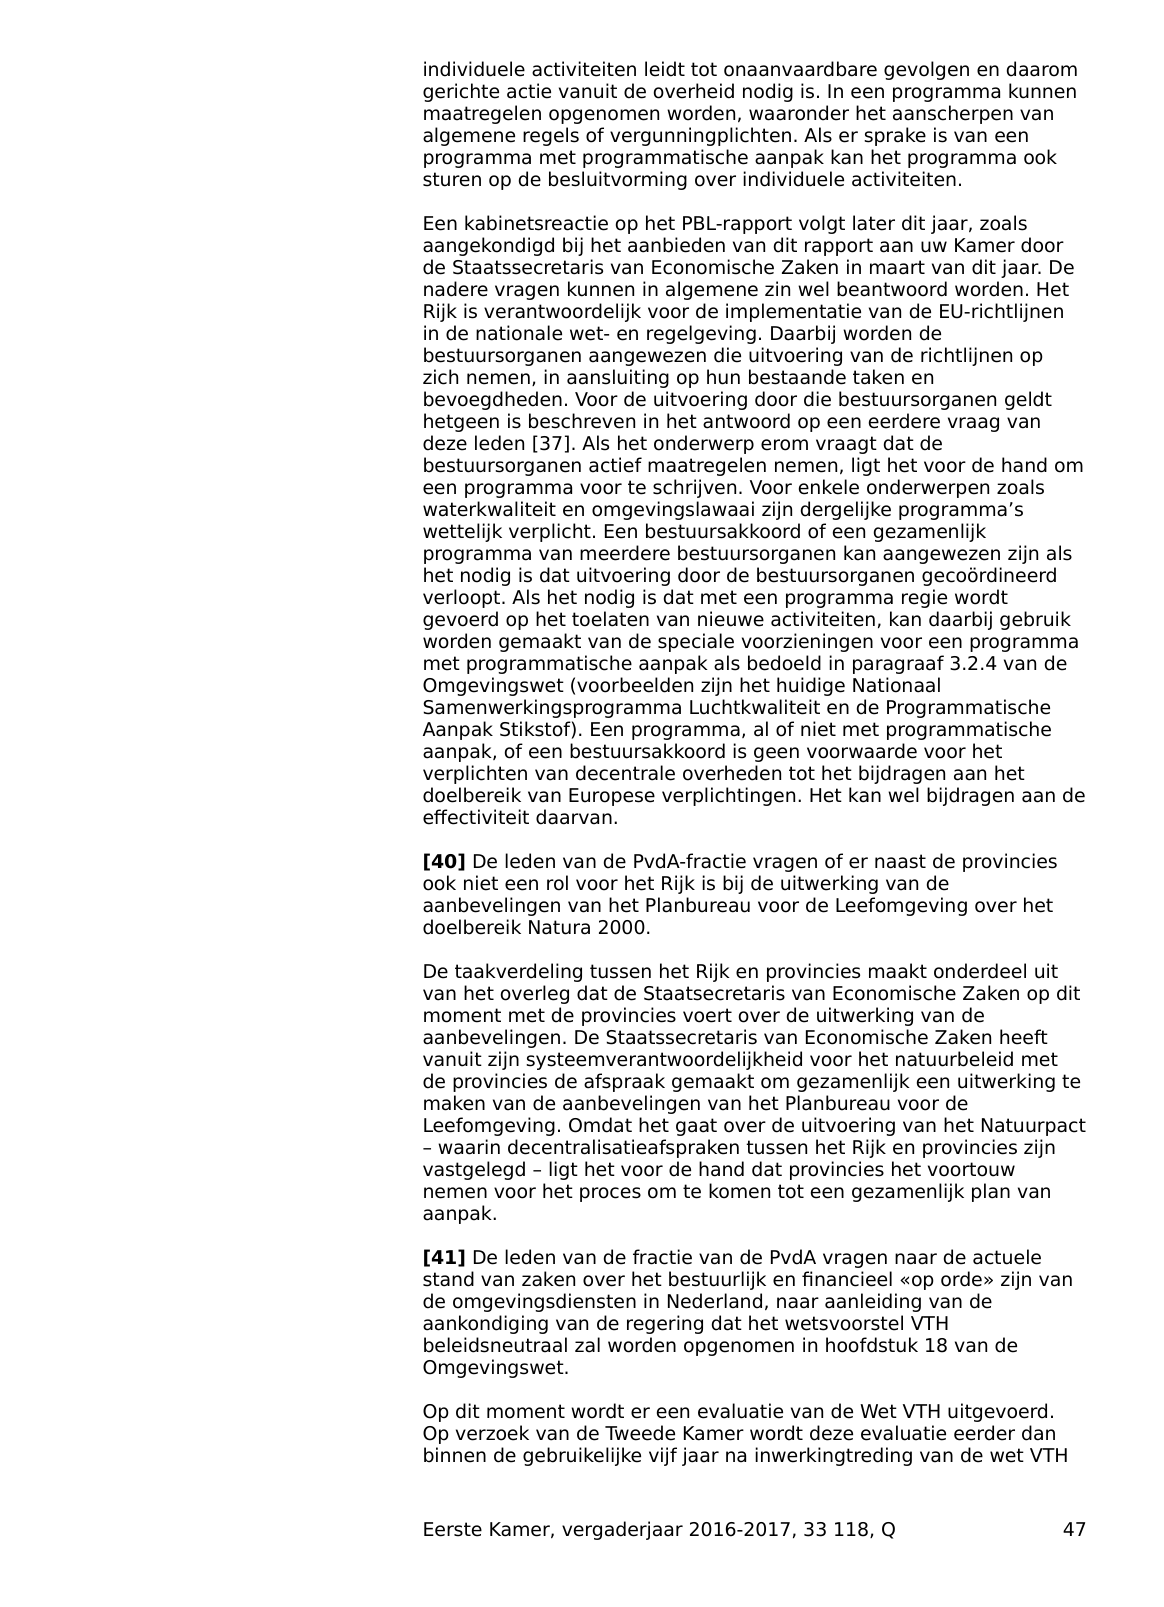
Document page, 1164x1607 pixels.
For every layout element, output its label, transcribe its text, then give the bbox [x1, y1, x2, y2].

text [41] De leden van de fractie van de PvdA vragen naar de actuele stand van zaken over het bestuurlijk en financieel «op orde» zijn van de omgevingsdiensten in Nederland, naar aanleiding van de aankondiging van de regering dat het wetsvoorstel VTH beleidsneutraal zal worden opgenomen in hoofdstuk 18 van de Omgevingswet. [422, 1247, 1087, 1379]
text [40] De leden van de PvdA-fractie vragen of er naast de provincies ook niet een rol voor het Rijk is bij de uitwerking van de aanbevelingen van het Planbureau voor de Leefomgeving over het doelbereik Natura 2000. [422, 851, 1087, 939]
text individuele activiteiten leidt tot onaanvaardbare gevolgen en daarom gerichte actie vanuit de overheid nodig is. In een programma kunnen maatregelen opgenomen worden, waaronder het aanscherpen van algemene regels of vergunningplichten. Als er sprake is van een programma met programmatische aanpak kan het programma ook sturen op de besluitvorming over individuele activiteiten. [422, 59, 1087, 191]
text Op dit moment wordt er een evaluatie van de Wet VTH uitgevoerd. Op verzoek van de Tweede Kamer wordt deze evaluatie eerder dan binnen de gebruikelijke vijf jaar na inwerkingtreding van de wet VTH [422, 1401, 1087, 1467]
text De taakverdeling tussen het Rijk en provincies maakt onderdeel uit van het overleg dat de Staatsecretaris van Economische Zaken op dit moment met de provincies voert over de uitwerking van de aanbevelingen. De Staatssecretaris van Economische Zaken heeft vanuit zijn systeemverantwoordelijkheid voor het natuurbeleid met de provincies de afspraak gemaakt om gezamenlijk een uitwerking te maken van de aanbevelingen van het Planbureau voor de Leefomgeving. Omdat het gaat over de uitvoering van het Natuurpact – waarin decentralisatieafspraken tussen het Rijk en provincies zijn vastgelegd – ligt het voor de hand dat provincies het voortouw nemen voor het proces om te komen tot een gezamenlijk plan van aanpak. [422, 961, 1087, 1224]
text Een kabinetsreactie op het PBL-rapport volgt later dit jaar, zoals aangekondigd bij het aanbieden van dit rapport aan uw Kamer door de Staatssecretaris van Economische Zaken in maart van dit jaar. De nadere vragen kunnen in algemene zin wel beantwoord worden. Het Rijk is verantwoordelijk voor de implementatie van de EU-richtlijnen in de nationale wet- en regelgeving. Daarbij worden de bestuursorganen aangewezen die uitvoering van de richtlijnen op zich nemen, in aansluiting op hun bestaande taken en bevoegdheden. Voor de uitvoering door die bestuursorganen geldt hetgeen is beschreven in het antwoord op een eerdere vraag van deze leden [37]. Als het onderwerp erom vraagt dat de bestuursorganen actief maatregelen nemen, ligt het voor de hand om een programma voor te schrijven. Voor enkele onderwerpen zoals waterkwaliteit en omgevingslawaai zijn dergelijke programma’s wettelijk verplicht. Een bestuursakkoord of een gezamenlijk programma van meerdere bestuursorganen kan aangewezen zijn als het nodig is dat uitvoering door de bestuursorganen gecoördineerd verloopt. Als het nodig is dat met een programma regie wordt gevoerd op het toelaten van nieuwe activiteiten, kan daarbij gebruik worden gemaakt van de speciale voorzieningen voor een programma met programmatische aanpak als bedoeld in paragraaf 3.2.4 van de Omgevingswet (voorbeelden zijn het huidige Nationaal Samenwerkingsprogramma Luchtkwaliteit en de Programmatische Aanpak Stikstof). Een programma, al of niet met programmatische aanpak, of een bestuursakkoord is geen voorwaarde voor het verplichten van decentrale overheden tot het bijdragen aan het doelbereik van Europese verplichtingen. Het kan wel bijdragen aan de effectiviteit daarvan. [422, 213, 1087, 828]
